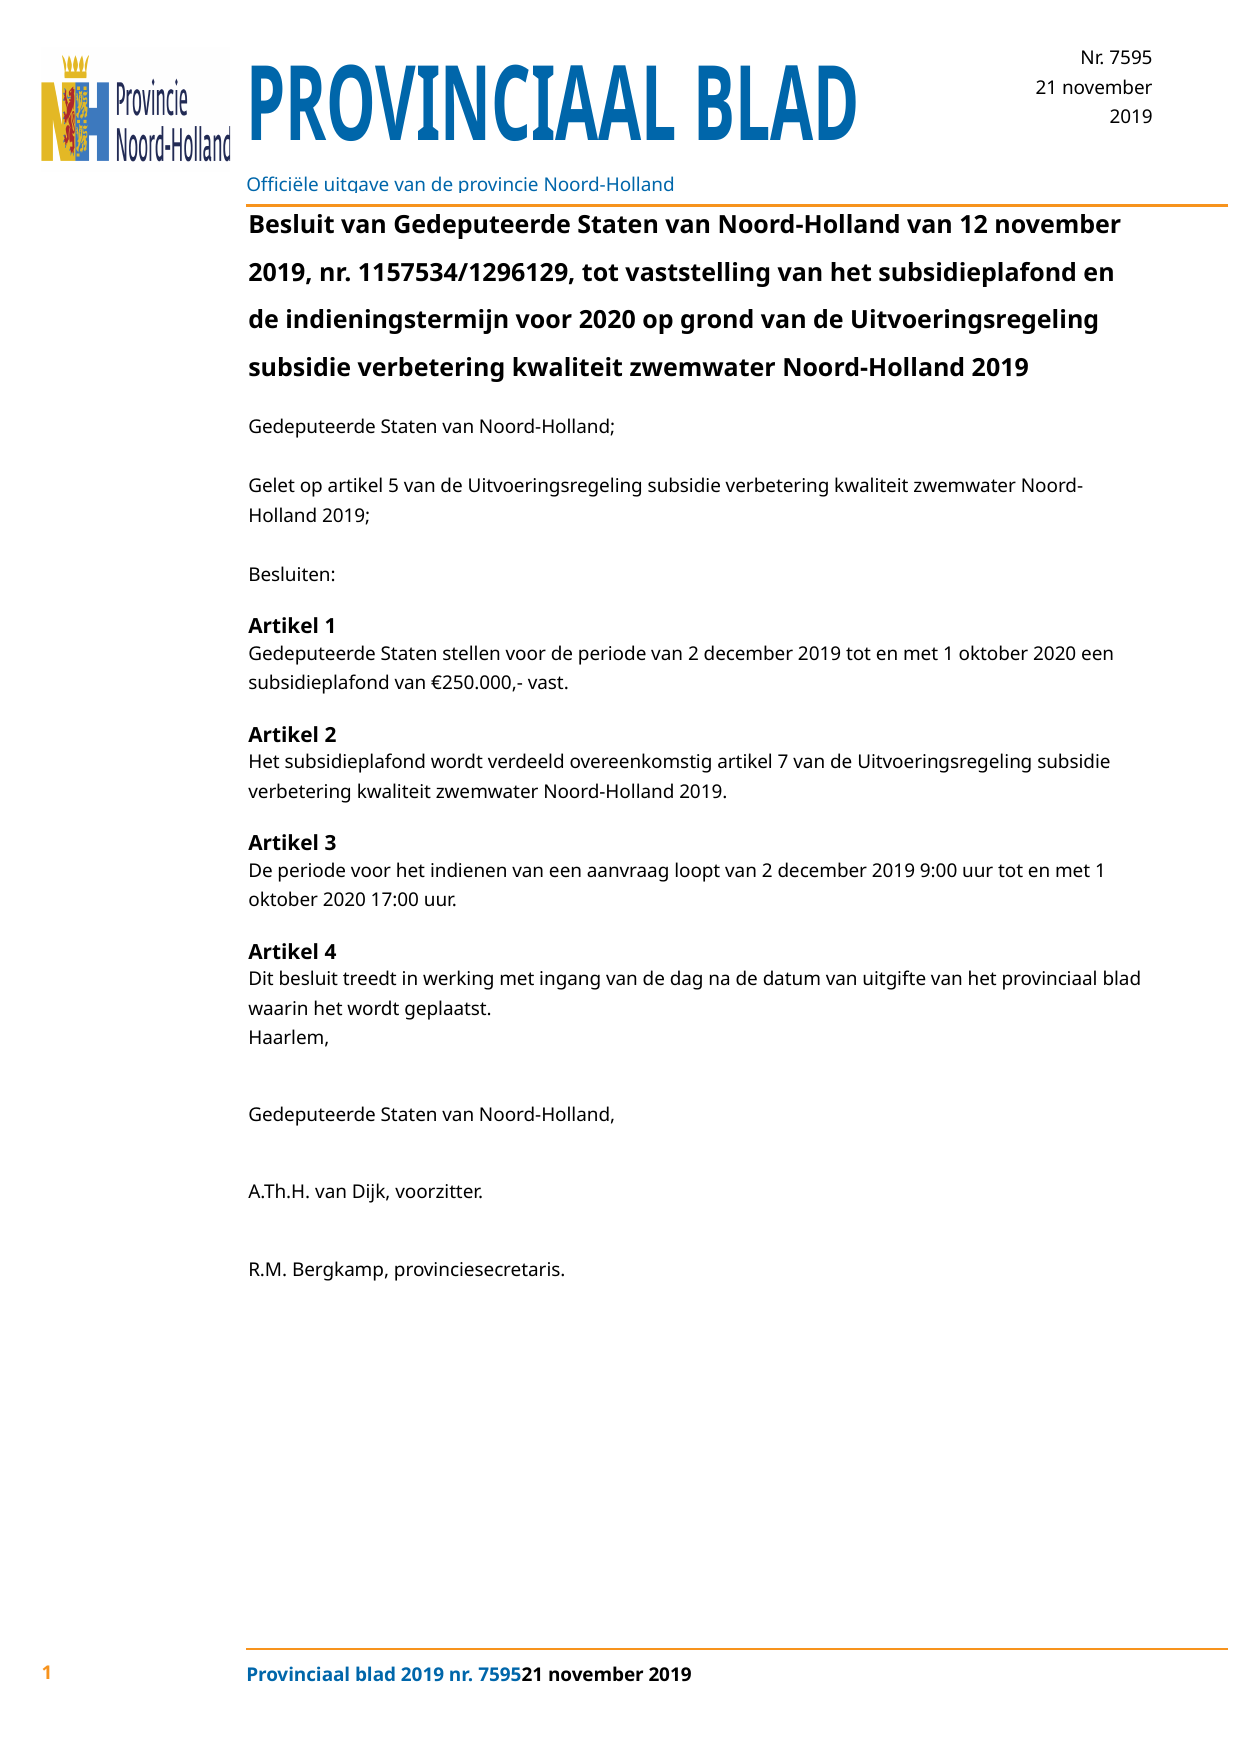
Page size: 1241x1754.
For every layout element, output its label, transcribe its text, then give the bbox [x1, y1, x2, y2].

text Artikel 1 [248, 611, 1152, 640]
text Het subsidieplafond wordt verdeeld overeenkomstig artikel 7 van de Uitvoeringsregeling subsidie verbetering kwaliteit zwemwater Noord-Holland 2019. [248, 748, 1152, 804]
text Dit besluit treedt in werking met ingang van de dag na de datum van uitgifte van het provinciaal blad waarin het wordt geplaatst. [248, 965, 1152, 1021]
text Artikel 4 [248, 937, 1152, 965]
picture [41, 47, 231, 172]
text Gedeputeerde Staten van Noord-Holland; [248, 413, 1152, 439]
text Artikel 2 [248, 720, 1152, 748]
text Haarlem, [248, 1024, 1152, 1050]
text De periode voor het indienen van een aanvraag loopt van 2 december 2019 9:00 uur tot en met 1 oktober 2020 17:00 uur. [248, 857, 1152, 912]
text Besluiten: [248, 561, 1152, 587]
text Artikel 3 [248, 828, 1152, 857]
text Besluit van Gedeputeerde Staten van Noord-Holland van 12 november 2019, nr. 1157534/1296129, tot vaststelling van het subsidieplafond en de indieningstermijn voor 2020 op grond van de Uitvoeringsregeling subsidie verbetering kwaliteit zwemwater Noord-Holland 2019 [248, 207, 1152, 384]
text Gelet op artikel 5 van de Uitvoeringsregeling subsidie verbetering kwaliteit zwemwater Noord-Holland 2019; [248, 472, 1152, 528]
text R.M. Bergkamp, provinciesecretaris. [248, 1256, 1152, 1282]
text Gedeputeerde Staten stellen voor de periode van 2 december 2019 tot en met 1 oktober 2020 een subsidieplafond van €250.000,- vast. [248, 640, 1152, 695]
text A.Th.H. van Dijk, voorzitter. [248, 1179, 1152, 1204]
text Gedeputeerde Staten van Noord-Holland, [248, 1102, 1152, 1127]
